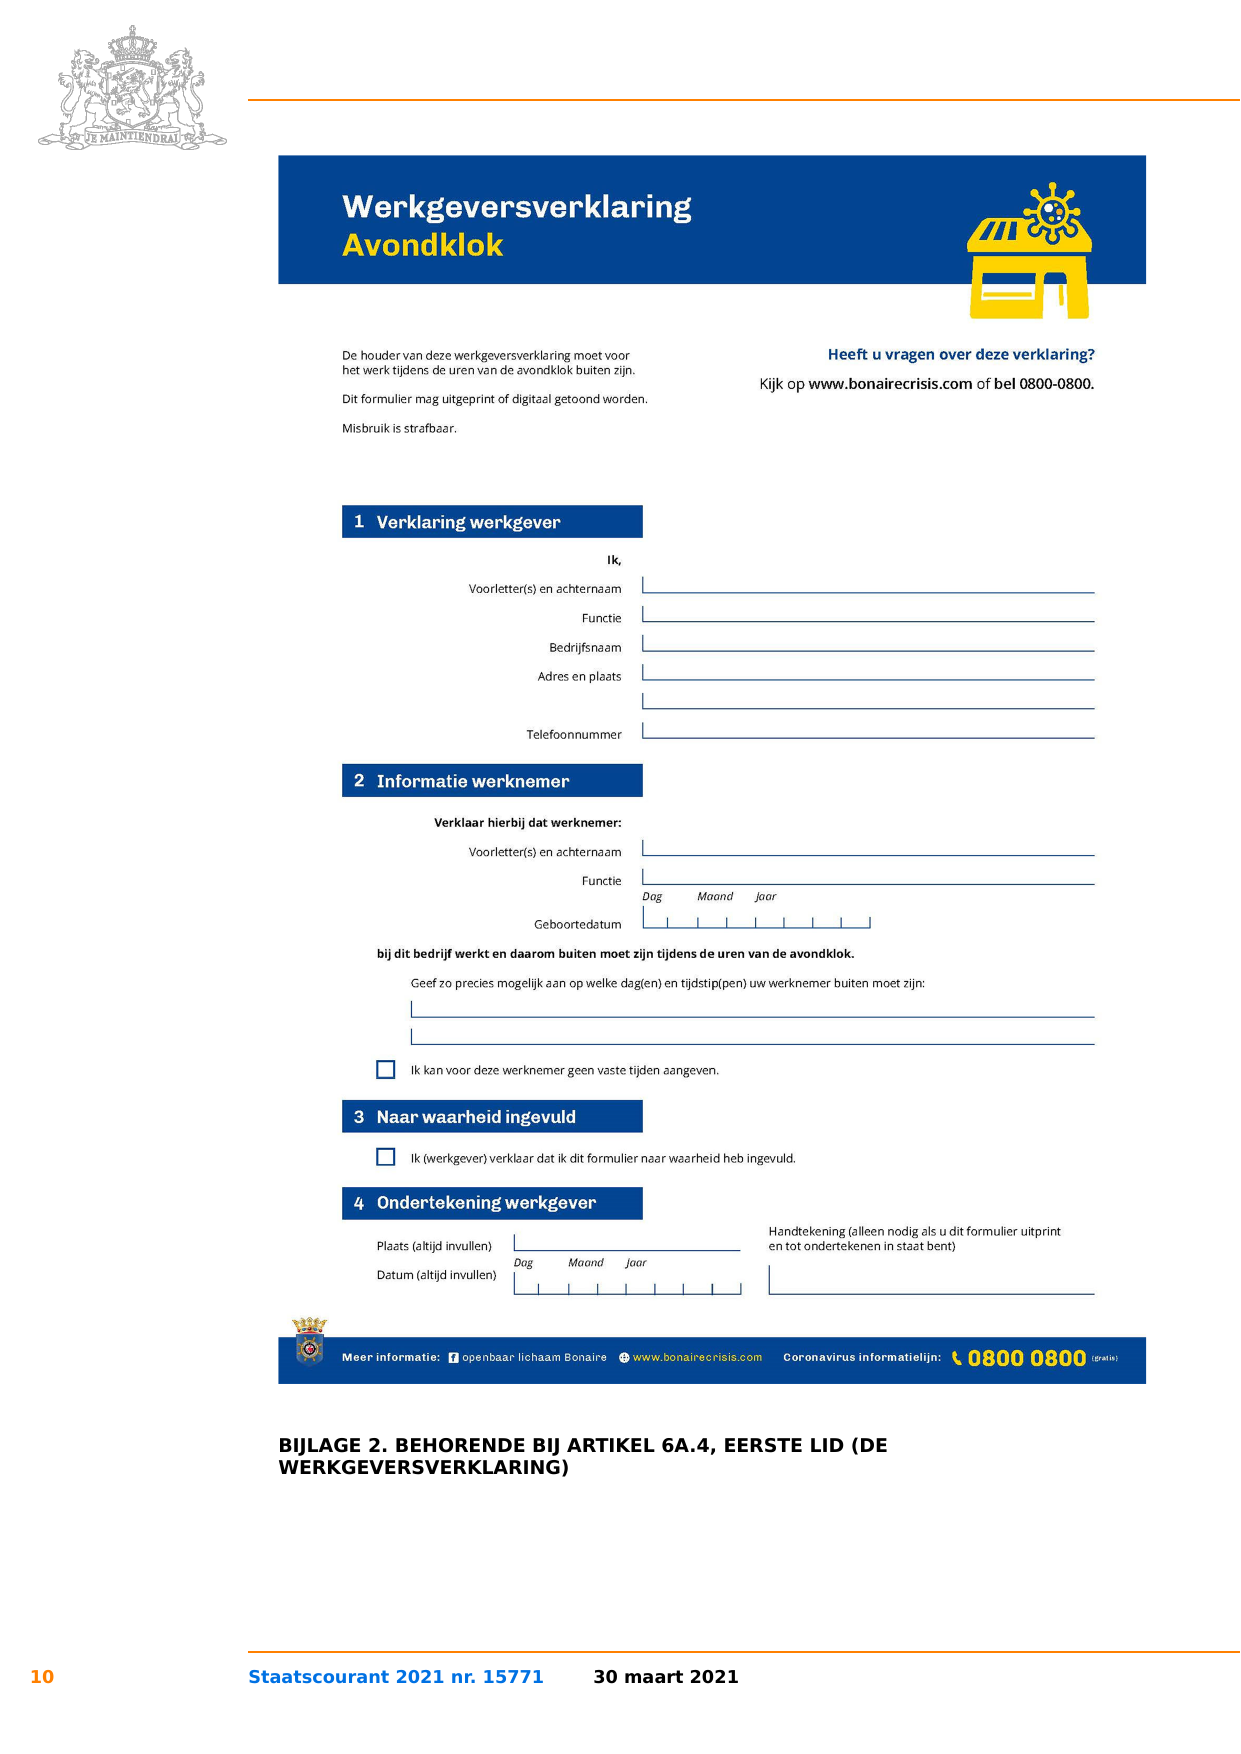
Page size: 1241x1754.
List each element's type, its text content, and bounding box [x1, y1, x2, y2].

picture [38, 25, 227, 150]
picture [278, 155, 1147, 1384]
subtitle BIJLAGE 2. BEHORENDE BIJ ARTIKEL 6A.4, EERSTE LID (DE WERKGEVERSVERKLARING) [278, 1435, 1163, 1479]
